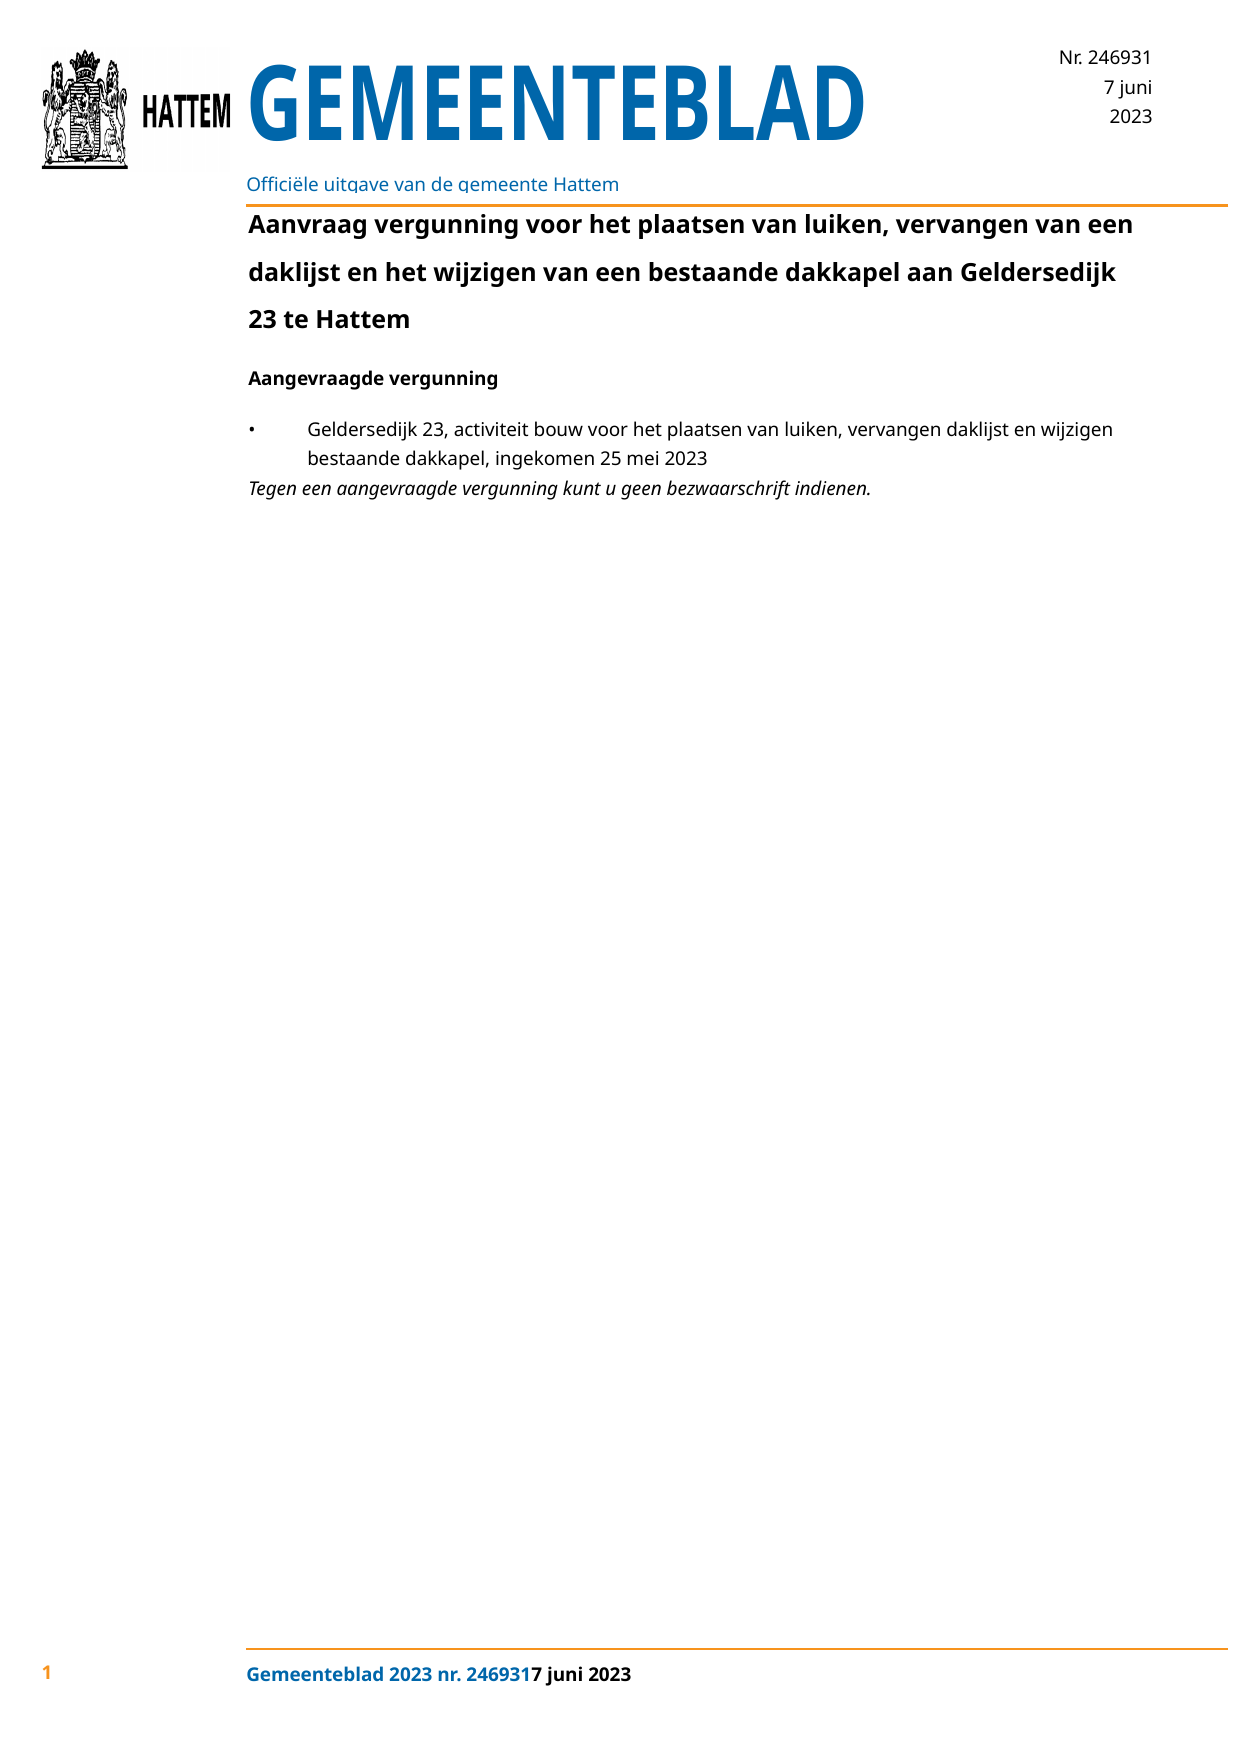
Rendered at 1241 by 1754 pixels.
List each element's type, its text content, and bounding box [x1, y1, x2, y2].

text Aangevraagde vergunning [248, 366, 1152, 391]
text Aanvraag vergunning voor het plaatsen van luiken, vervangen van een daklijst en het wijzigen van een bestaande dakkapel aan Geldersedijk 23 te Hattem [248, 207, 1152, 336]
text Tegen een aangevraagde vergunning kunt u geen bezwaarschrift indienen. [248, 475, 1152, 501]
picture [41, 47, 231, 172]
list Geldersedijk 23, activiteit bouw voor het plaatsen van luiken, vervangen daklijst en wijzigen bestaande dakkapel, ingekomen 25 mei 2023 [248, 416, 1152, 471]
